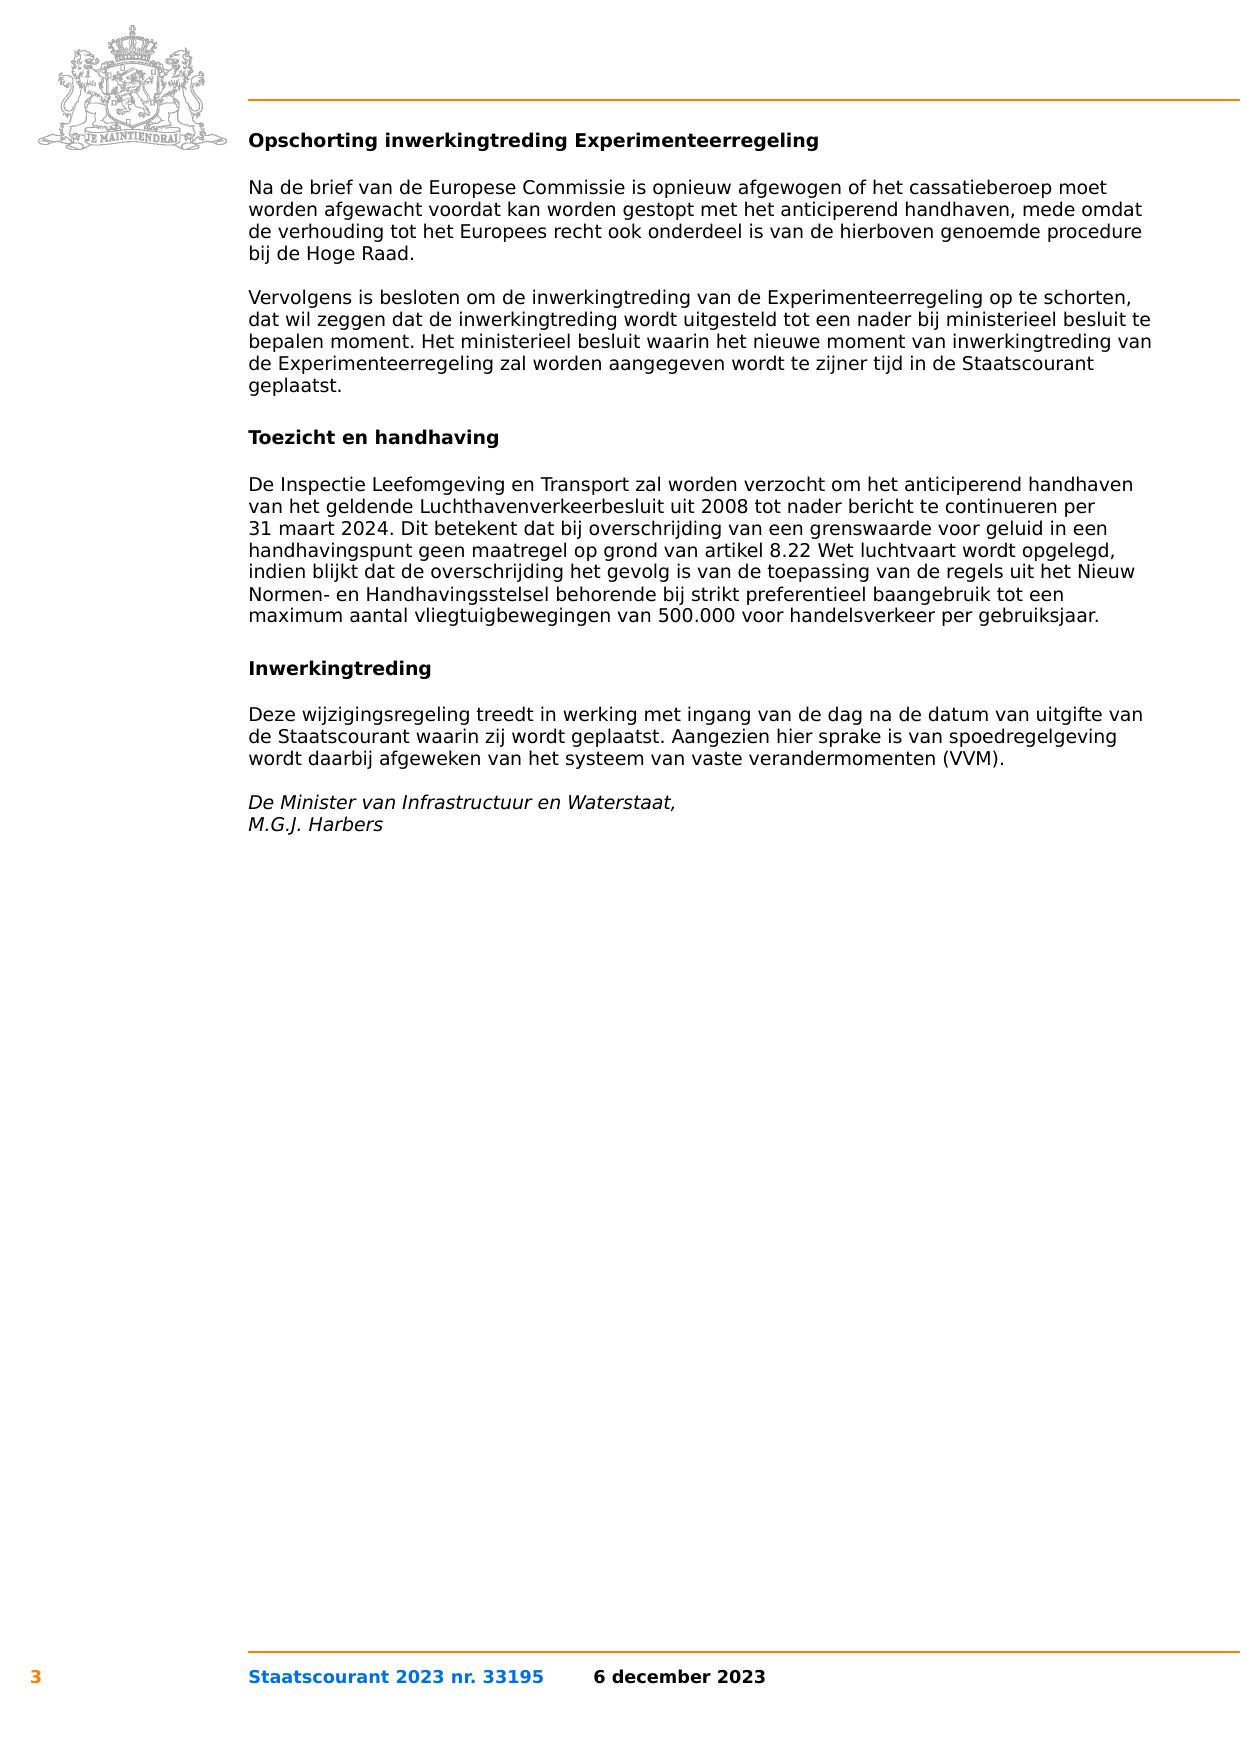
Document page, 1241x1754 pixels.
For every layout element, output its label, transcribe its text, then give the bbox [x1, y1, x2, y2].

subtitle Toezicht en handhaving [248, 427, 1163, 448]
text Deze wijzigingsregeling treedt in werking met ingang van de dag na de datum van uitgifte van de Staatscourant waarin zij wordt geplaatst. Aangezien hier sprake is van spoedregelgeving wordt daarbij afgeweken van het systeem van vaste verandermomenten (VVM). [248, 704, 1163, 770]
text Na de brief van de Europese Commissie is opnieuw afgewogen of het cassatieberoep moet worden afgewacht voordat kan worden gestopt met het anticiperend handhaven, mede omdat de verhouding tot het Europees recht ook onderdeel is van de hierboven genoemde procedure bij de Hoge Raad. [248, 177, 1163, 265]
subtitle Inwerkingtreding [248, 657, 1163, 679]
subtitle Opschorting inwerkingtreding Experimenteerregeling [248, 130, 1163, 152]
picture [38, 25, 227, 150]
text De Inspectie Leefomgeving en Transport zal worden verzocht om het anticiperend handhaven van het geldende Luchthavenverkeerbesluit uit 2008 tot nader bericht te continueren per 31 maart 2024. Dit betekent dat bij overschrijding van een grenswaarde voor geluid in een handhavingspunt geen maatregel op grond van artikel 8.22 Wet luchtvaart wordt opgelegd, indien blijkt dat de overschrijding het gevolg is van de toepassing van de regels uit het Nieuw Normen- en Handhavingsstelsel behorende bij strikt preferentieel baangebruik tot een maximum aantal vliegtuigbewegingen van 500.000 voor handelsverkeer per gebruiksjaar. [248, 473, 1163, 627]
text Vervolgens is besloten om de inwerkingtreding van de Experimenteerregeling op te schorten, dat wil zeggen dat de inwerkingtreding wordt uitgesteld tot een nader bij ministerieel besluit te bepalen moment. Het ministerieel besluit waarin het nieuwe moment van inwerkingtreding van de Experimenteerregeling zal worden aangegeven wordt te zijner tijd in de Staatscourant geplaatst. [248, 287, 1163, 397]
text De Minister van Infrastructuur en Waterstaat, M.G.J. Harbers [248, 792, 1163, 836]
